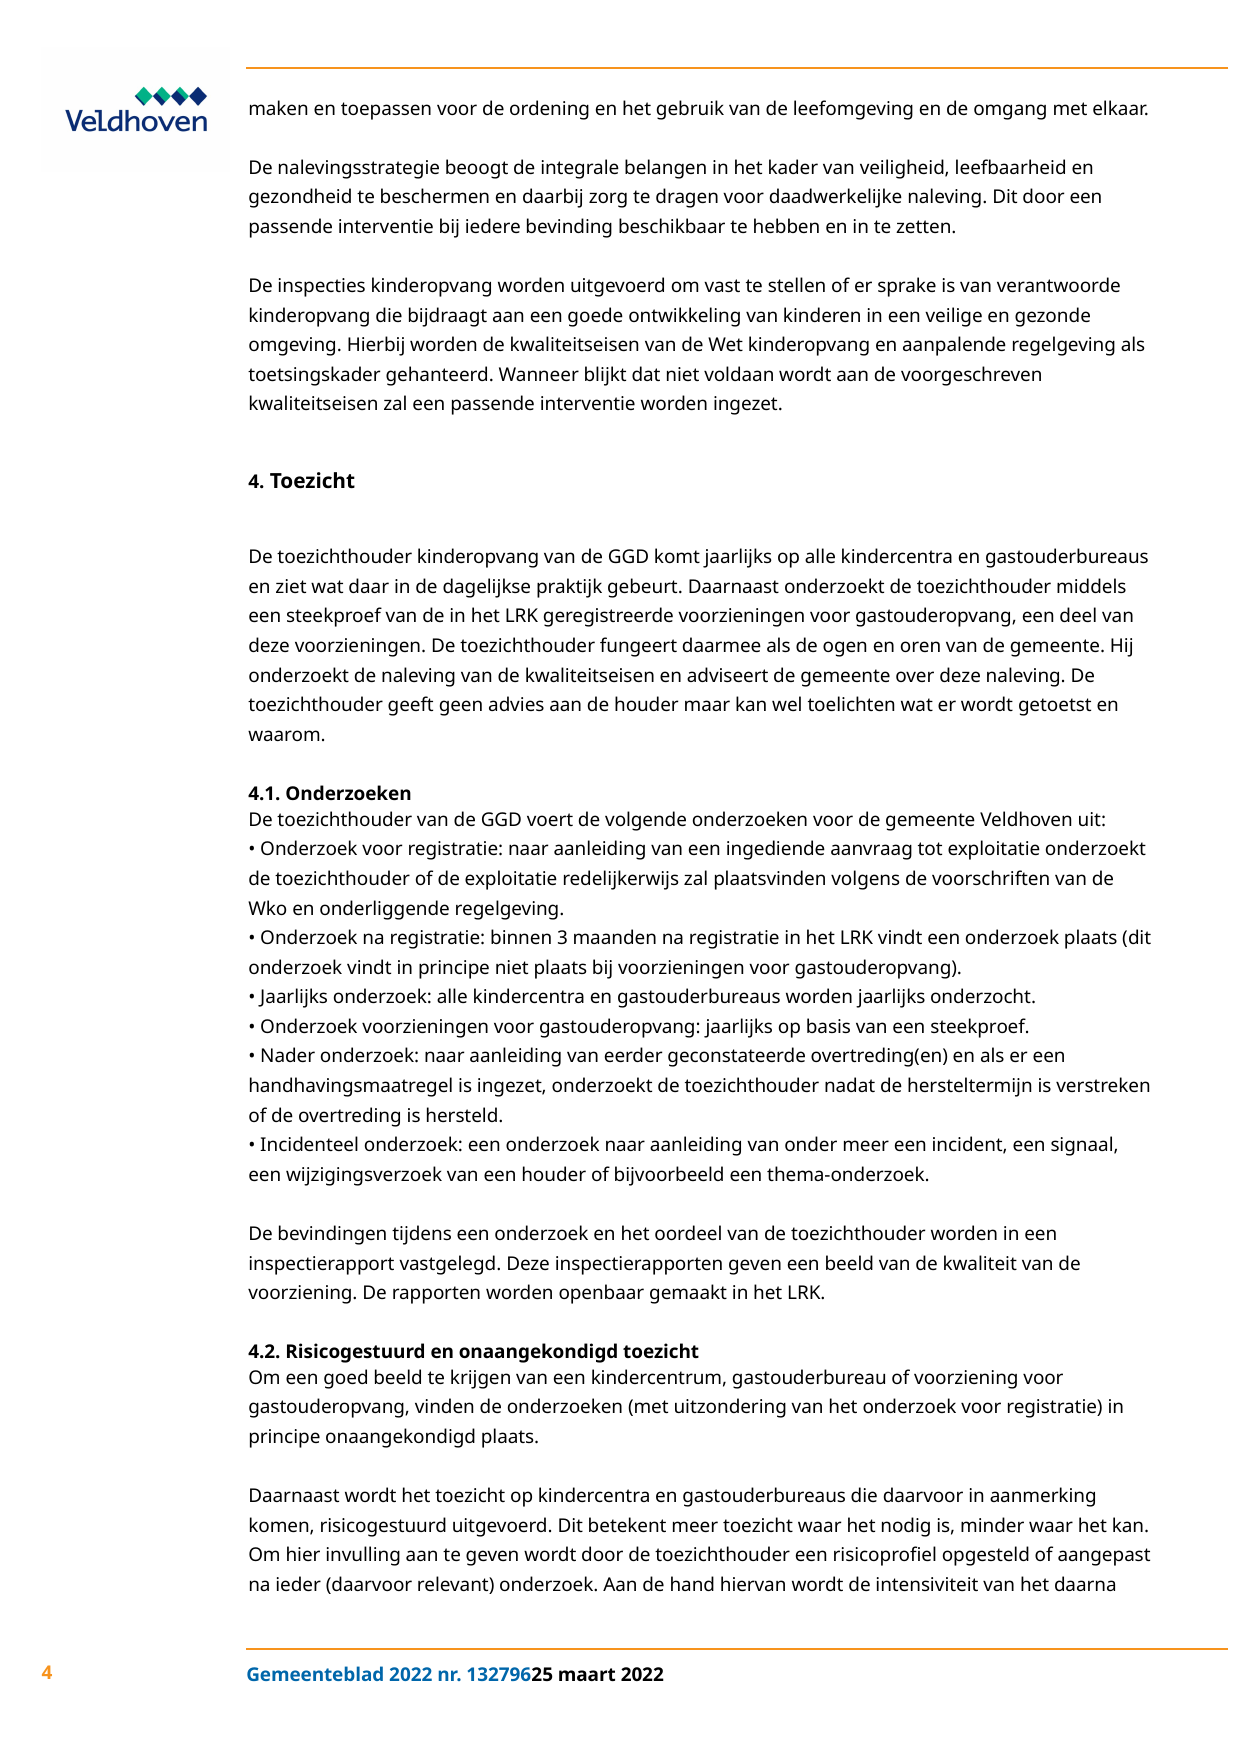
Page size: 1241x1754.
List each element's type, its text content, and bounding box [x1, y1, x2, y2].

text De toezichthouder kinderopvang van de GGD komt jaarlijks op alle kindercentra en gastouderbureaus en ziet wat daar in de dagelijkse praktijk gebeurt. Daarnaast onderzoekt de toezichthouder middels een steekproef van de in het LRK geregistreerde voorzieningen voor gastouderopvang, een deel van deze voorzieningen. De toezichthouder fungeert daarmee als de ogen en oren van de gemeente. Hij onderzoekt de naleving van de kwaliteitseisen en adviseert de gemeente over deze naleving. De toezichthouder geeft geen advies aan de houder maar kan wel toelichten wat er wordt getoetst en waarom. [248, 543, 1152, 747]
text maken en toepassen voor de ordening en het gebruik van de leefomgeving en de omgang met elkaar. [248, 95, 1152, 121]
text 4.2. Risicogestuurd en onaangekondigd toezicht [248, 1338, 1152, 1364]
text • Nader onderzoek: naar aanleiding van eerder geconstateerde overtreding(en) en als er een handhavingsmaatregel is ingezet, onderzoekt de toezichthouder nadat de hersteltermijn is verstreken of de overtreding is hersteld. [248, 1043, 1152, 1127]
text Daarnaast wordt het toezicht op kindercentra en gastouderbureaus die daarvoor in aanmerking komen, risicogestuurd uitgevoerd. Dit betekent meer toezicht waar het nodig is, minder waar het kan. Om hier invulling aan te geven wordt door de toezichthouder een risicoprofiel opgesteld of aangepast na ieder (daarvoor relevant) onderzoek. Aan de hand hiervan wordt de intensiviteit van het daarna [248, 1482, 1152, 1597]
text Om een goed beeld te krijgen van een kindercentrum, gastouderbureau of voorziening voor gastouderopvang, vinden de onderzoeken (met uitzondering van het onderzoek voor registratie) in principe onaangekondigd plaats. [248, 1364, 1152, 1449]
text • Onderzoek na registratie: binnen 3 maanden na registratie in het LRK vindt een onderzoek plaats (dit onderzoek vindt in principe niet plaats bij voorzieningen voor gastouderopvang). [248, 924, 1152, 979]
text • Onderzoek voorzieningen voor gastouderopvang: jaarlijks op basis van een steekproef. [248, 1013, 1152, 1039]
text • Jaarlijks onderzoek: alle kindercentra en gastouderbureaus worden jaarlijks onderzocht. [248, 983, 1152, 1009]
text De bevindingen tijdens een onderzoek en het oordeel van de toezichthouder worden in een inspectierapport vastgelegd. Deze inspectierapporten geven een beeld van de kwaliteit van de voorziening. De rapporten worden openbaar gemaakt in het LRK. [248, 1220, 1152, 1305]
text De toezichthouder van de GGD voert de volgende onderzoeken voor de gemeente Veldhoven uit: [248, 806, 1152, 832]
text De nalevingsstrategie beoogt de integrale belangen in het kader van veiligheid, leefbaarheid en gezondheid te beschermen en daarbij zorg te dragen voor daadwerkelijke naleving. Dit door een passende interventie bij iedere bevinding beschikbaar te hebben en in te zetten. [248, 154, 1152, 239]
text • Incidenteel onderzoek: een onderzoek naar aanleiding van onder meer een incident, een signaal, een wijzigingsverzoek van een houder of bijvoorbeeld een thema-onderzoek. [248, 1131, 1152, 1187]
text • Onderzoek voor registratie: naar aanleiding van een ingediende aanvraag tot exploitatie onderzoekt de toezichthouder of de exploitatie redelijkerwijs zal plaatsvinden volgens de voorschriften van de Wko en onderliggende regelgeving. [248, 836, 1152, 920]
text De inspecties kinderopvang worden uitgevoerd om vast te stellen of er sprake is van verantwoorde kinderopvang die bijdraagt aan een goede ontwikkeling van kinderen in een veilige en gezonde omgeving. Hierbij worden de kwaliteitseisen van de Wet kinderopvang en aanpalende regelgeving als toetsingskader gehanteerd. Wanneer blijkt dat niet voldaan wordt aan de voorgeschreven kwaliteitseisen zal een passende interventie worden ingezet. [248, 272, 1152, 416]
text 4.1. Onderzoeken [248, 780, 1152, 806]
text 4. Toezicht [248, 466, 1152, 494]
picture [41, 47, 231, 172]
